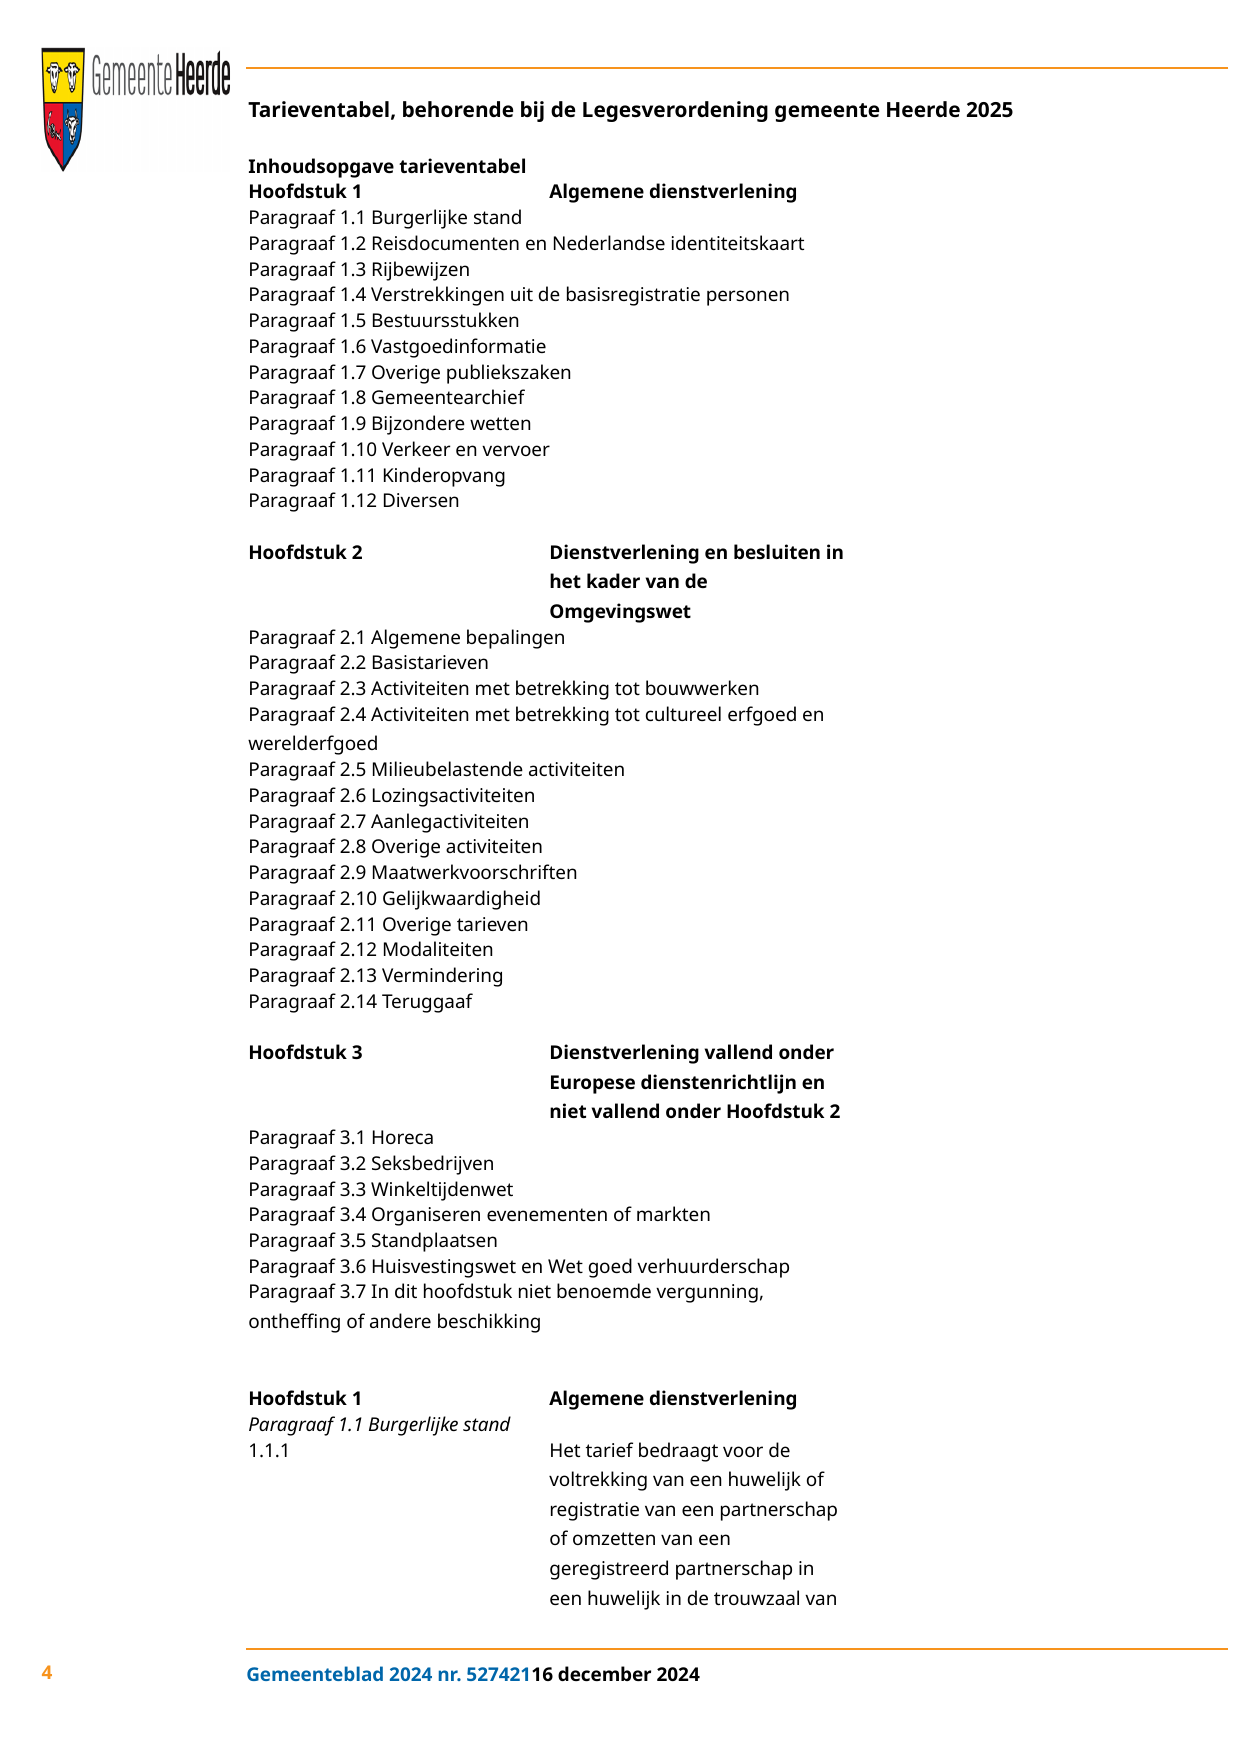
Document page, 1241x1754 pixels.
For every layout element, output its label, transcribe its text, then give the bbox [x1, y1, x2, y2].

table_cell [850, 756, 1152, 782]
table_cell Paragraaf 2.13 Vermindering [248, 962, 850, 988]
table_cell [850, 859, 1152, 885]
table_cell Paragraaf 2.1 Algemene bepalingen [248, 624, 850, 649]
table_cell Paragraaf 2.7 Aanlegactiviteiten [248, 808, 850, 833]
table_cell Hoofdstuk 3 [248, 1039, 549, 1124]
table_cell Dienstverlening en besluiten in het kader van de Omgevingswet [549, 539, 850, 624]
table_cell [549, 1014, 850, 1039]
table_cell [850, 1253, 1152, 1279]
table_cell [850, 962, 1152, 988]
table_cell [850, 1360, 1152, 1385]
picture [41, 47, 231, 172]
table_cell [850, 1124, 1152, 1150]
table_cell Paragraaf 1.12 Diversen [248, 488, 850, 513]
table_cell [248, 1334, 549, 1360]
table_cell [850, 359, 1152, 384]
table_cell Paragraaf 2.14 Teruggaaf [248, 988, 850, 1014]
table_cell [248, 513, 549, 539]
table_cell [850, 179, 1152, 204]
table_cell [850, 936, 1152, 962]
table_cell Paragraaf 2.3 Activiteiten met betrekking tot bouwwerken [248, 675, 850, 701]
table_cell Paragraaf 2.11 Overige tarieven [248, 911, 850, 936]
table_cell Hoofdstuk 2 [248, 539, 549, 624]
table_cell [248, 1360, 549, 1385]
table_cell Paragraaf 3.2 Seksbedrijven [248, 1150, 850, 1176]
table_cell Paragraaf 1.10 Verkeer en vervoer [248, 436, 850, 462]
table_cell Paragraaf 2.12 Modaliteiten [248, 936, 850, 962]
table_cell [850, 808, 1152, 833]
table_cell Paragraaf 1.1 Burgerlijke stand [248, 1411, 850, 1437]
table_cell Paragraaf 2.4 Activiteiten met betrekking tot cultureel erfgoed en werelderfgoed [248, 701, 850, 756]
table_cell [850, 333, 1152, 359]
table_cell [850, 885, 1152, 911]
table_cell Paragraaf 3.4 Organiseren evenementen of markten [248, 1201, 850, 1227]
table_cell [850, 282, 1152, 307]
table_cell [850, 1279, 1152, 1334]
table_cell Paragraaf 1.2 Reisdocumenten en Nederlandse identiteitskaart [248, 230, 850, 256]
table_cell Algemene dienstverlening [549, 179, 850, 204]
table_cell [549, 513, 850, 539]
table_cell Paragraaf 3.5 Standplaatsen [248, 1227, 850, 1253]
table_cell Paragraaf 3.6 Huisvestingswet en Wet goed verhuurderschap [248, 1253, 850, 1279]
table_cell [549, 1334, 850, 1360]
table_cell Paragraaf 2.6 Lozingsactiviteiten [248, 782, 850, 808]
table_header [850, 153, 1152, 179]
table_cell [850, 1385, 1152, 1411]
table_cell [850, 513, 1152, 539]
table_cell [549, 1360, 850, 1385]
table_cell Paragraaf 1.3 Rijbewijzen [248, 256, 850, 282]
table_cell Paragraaf 2.9 Maatwerkvoorschriften [248, 859, 850, 885]
table_cell Paragraaf 2.2 Basistarieven [248, 650, 850, 675]
table_cell [850, 1334, 1152, 1360]
table_cell [850, 701, 1152, 756]
table_cell Hoofdstuk 1 [248, 179, 549, 204]
table_cell [850, 1411, 1152, 1437]
table_cell [850, 650, 1152, 675]
table_cell [850, 675, 1152, 701]
table_cell [850, 834, 1152, 859]
table_cell Paragraaf 1.9 Bijzondere wetten [248, 410, 850, 436]
table_cell [850, 539, 1152, 624]
table_cell [850, 488, 1152, 513]
table_cell Paragraaf 3.1 Horeca [248, 1124, 850, 1150]
table_cell [850, 1150, 1152, 1176]
table_cell Dienstverlening vallend onder Europese dienstenrichtlijn en niet vallend onder Hoofdstuk 2 [549, 1039, 850, 1124]
table_cell [850, 256, 1152, 282]
table_cell [850, 1201, 1152, 1227]
table_cell Algemene dienstverlening [549, 1385, 850, 1411]
table_cell Paragraaf 3.7 In dit hoofdstuk niet benoemde vergunning, ontheffing of andere beschikking [248, 1279, 850, 1334]
table_header Inhoudsopgave tarieventabel [248, 153, 850, 179]
table_cell [850, 462, 1152, 487]
table_cell Paragraaf 1.7 Overige publiekszaken [248, 359, 850, 384]
table_cell 1.1.1 [248, 1437, 549, 1611]
table_cell Paragraaf 2.10 Gelijkwaardigheid [248, 885, 850, 911]
table_cell Paragraaf 2.8 Overige activiteiten [248, 834, 850, 859]
table_cell [850, 782, 1152, 808]
table_cell [850, 205, 1152, 230]
table_cell Hoofdstuk 1 [248, 1385, 549, 1411]
table_cell [850, 988, 1152, 1014]
table_cell Paragraaf 1.6 Vastgoedinformatie [248, 333, 850, 359]
text Tarieventabel, behorende bij de Legesverordening gemeente Heerde 2025 [248, 95, 1152, 123]
table_cell [850, 624, 1152, 649]
table_cell Paragraaf 1.11 Kinderopvang [248, 462, 850, 487]
table_cell Paragraaf 1.5 Bestuursstukken [248, 308, 850, 333]
table_cell [850, 436, 1152, 462]
table_cell Paragraaf 1.1 Burgerlijke stand [248, 205, 850, 230]
table_cell [850, 308, 1152, 333]
table_cell Het tarief bedraagt voor de voltrekking van een huwelijk of registratie van een partnerschap of omzetten van een geregistreerd partnerschap in een huwelijk in de trouwzaal van [549, 1437, 850, 1611]
table_cell Paragraaf 3.3 Winkeltijdenwet [248, 1176, 850, 1201]
table_cell [850, 1176, 1152, 1201]
table_cell [850, 1039, 1152, 1124]
table_cell [850, 410, 1152, 436]
table_cell [850, 1014, 1152, 1039]
table_cell [850, 385, 1152, 410]
table_cell [248, 1014, 549, 1039]
table_cell Paragraaf 2.5 Milieubelastende activiteiten [248, 756, 850, 782]
table_cell [850, 230, 1152, 256]
table_cell [850, 911, 1152, 936]
table_cell Paragraaf 1.8 Gemeentearchief [248, 385, 850, 410]
table_cell Paragraaf 1.4 Verstrekkingen uit de basisregistratie personen [248, 282, 850, 307]
table_cell [850, 1437, 1152, 1611]
table_cell [850, 1227, 1152, 1253]
